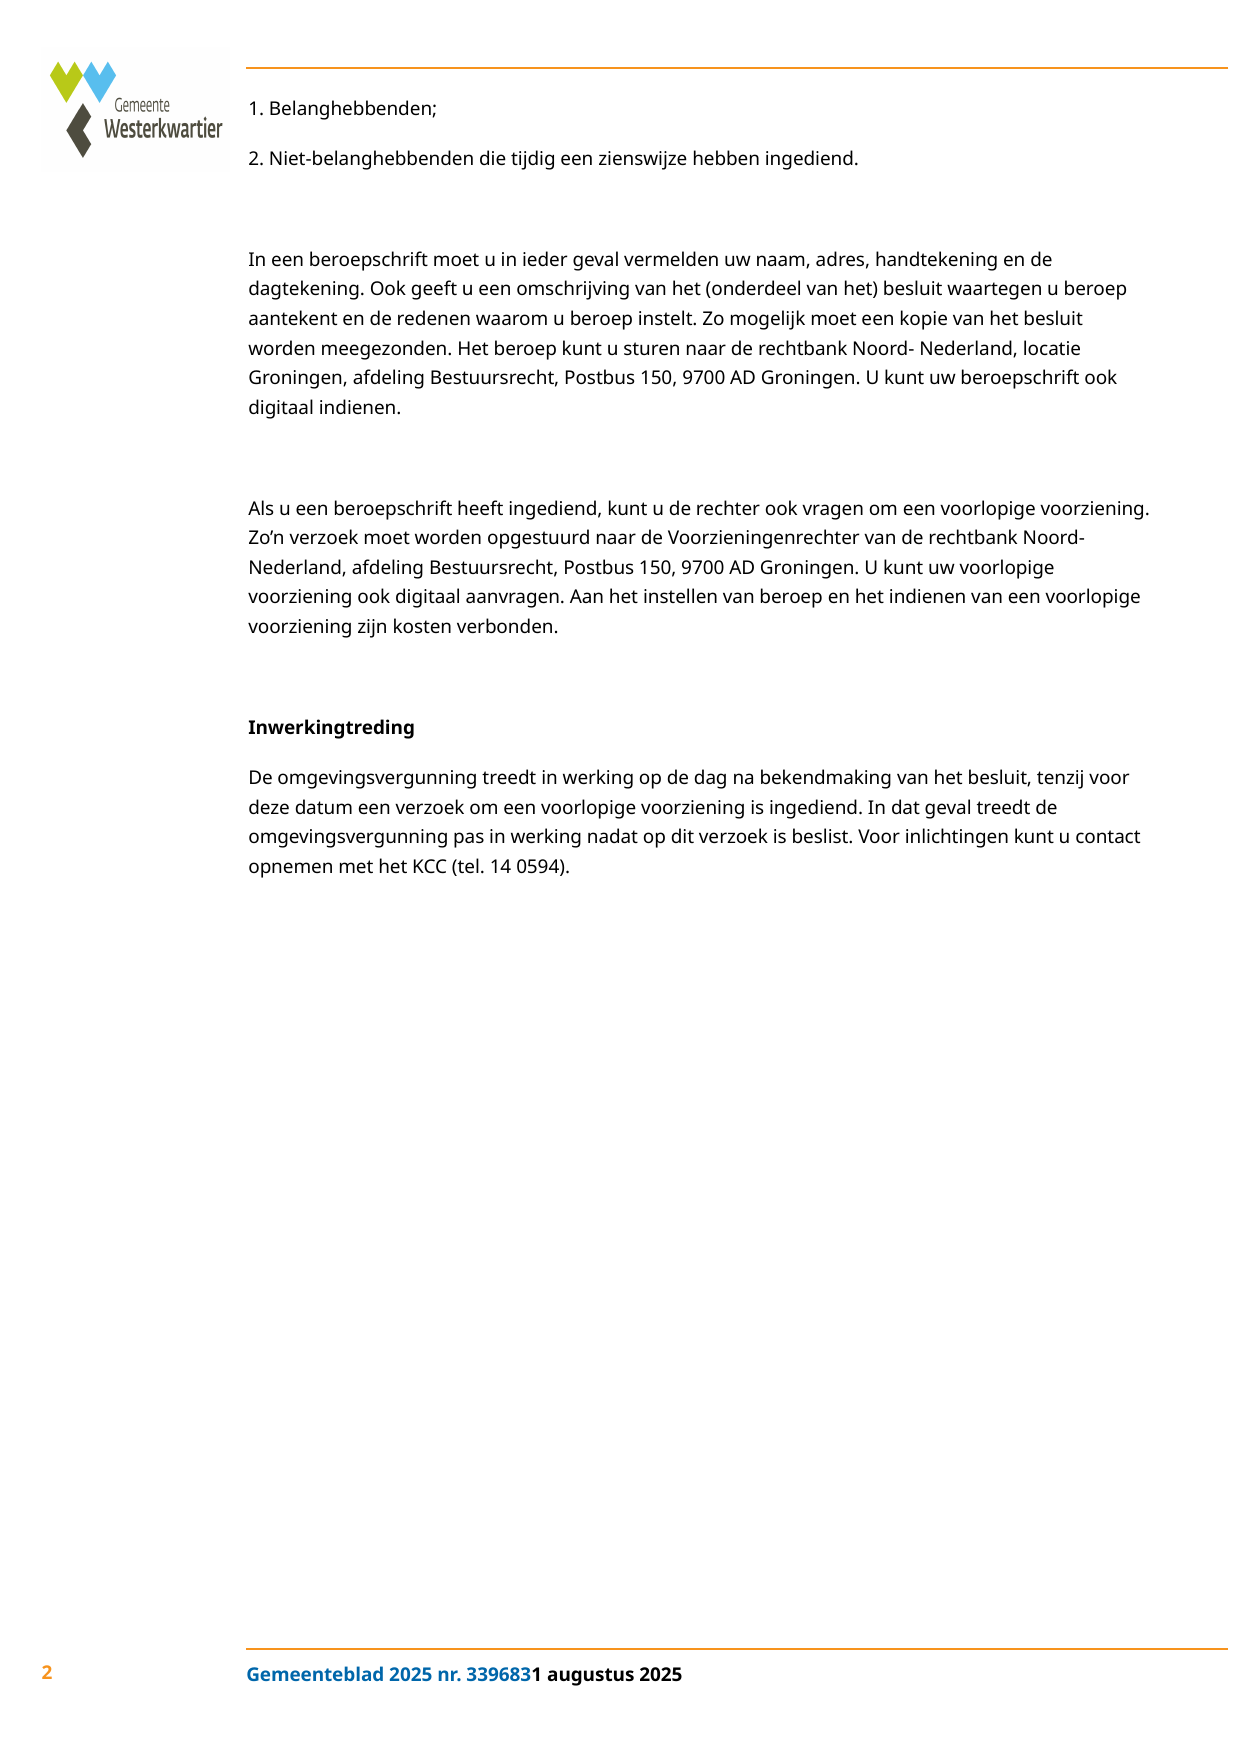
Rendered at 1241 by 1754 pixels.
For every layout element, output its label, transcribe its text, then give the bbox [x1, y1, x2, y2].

text 1. Belanghebbenden; [248, 95, 1152, 121]
text Als u een beroepschrift heeft ingediend, kunt u de rechter ook vragen om een voorlopige voorziening. Zo’n verzoek moet worden opgestuurd naar de Voorzieningenrechter van de rechtbank Noord-Nederland, afdeling Bestuursrecht, Postbus 150, 9700 AD Groningen. U kunt uw voorlopige voorziening ook digitaal aanvragen. Aan het instellen van beroep en het indienen van een voorlopige voorziening zijn kosten verbonden. [248, 495, 1152, 639]
text In een beroepschrift moet u in ieder geval vermelden uw naam, adres, handtekening en de dagtekening. Ook geeft u een omschrijving van het (onderdeel van het) besluit waartegen u beroep aantekent en de redenen waarom u beroep instelt. Zo mogelijk moet een kopie van het besluit worden meegezonden. Het beroep kunt u sturen naar de rechtbank Noord- Nederland, locatie Groningen, afdeling Bestuursrecht, Postbus 150, 9700 AD Groningen. U kunt uw beroepschrift ook digitaal indienen. [248, 246, 1152, 420]
text De omgevingsvergunning treedt in werking op de dag na bekendmaking van het besluit, tenzij voor deze datum een verzoek om een voorlopige voorziening is ingediend. In dat geval treedt de omgevingsvergunning pas in werking nadat op dit verzoek is beslist. Voor inlichtingen kunt u contact opnemen met het KCC (tel. 14 0594). [248, 764, 1152, 879]
text 2. Niet-belanghebbenden die tijdig een zienswijze hebben ingediend. [248, 145, 1152, 171]
picture [41, 47, 231, 172]
text Inwerkingtreding [248, 714, 1152, 740]
